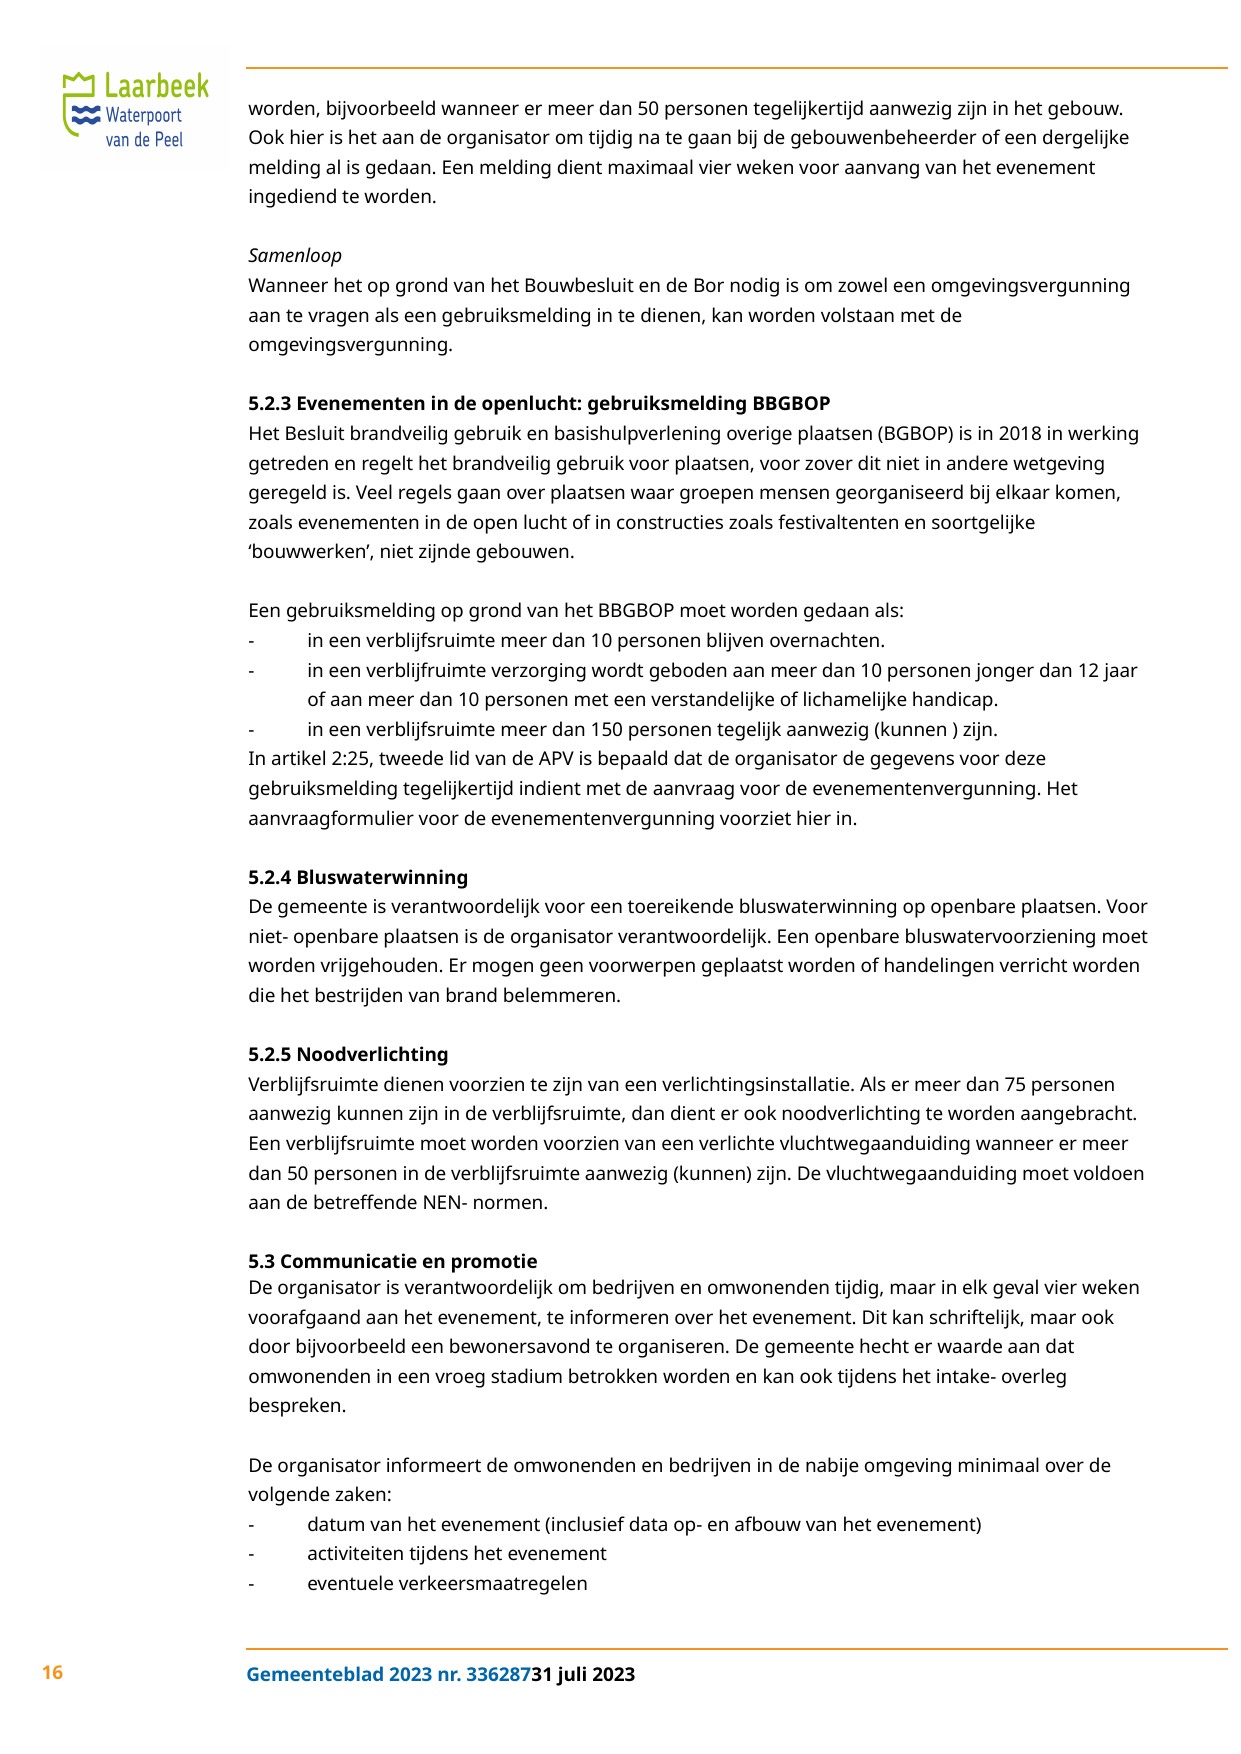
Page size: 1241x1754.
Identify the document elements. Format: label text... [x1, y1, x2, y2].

text Samenloop [248, 243, 1152, 268]
text 5.2.3 Evenementen in de openlucht: gebruiksmelding BBGBOP [248, 391, 1152, 416]
picture [41, 47, 231, 172]
list in een verblijfsruimte meer dan 150 personen tegelijk aanwezig (kunnen ) zijn. [248, 716, 1152, 742]
text De organisator informeert de omwonenden en bedrijven in de nabije omgeving minimaal over de volgende zaken: [248, 1452, 1152, 1507]
list in een verblijfsruimte meer dan 10 personen blijven overnachten. [248, 627, 1152, 653]
text Het Besluit brandveilig gebruik en basishulpverlening overige plaatsen (BGBOP) is in 2018 in werking getreden en regelt het brandveilig gebruik voor plaatsen, voor zover dit niet in andere wetgeving geregeld is. Veel regels gaan over plaatsen waar groepen mensen georganiseerd bij elkaar komen, zoals evenementen in de open lucht of in constructies zoals festivaltenten en soortgelijke ‘bouwwerken’, niet zijnde gebouwen. [248, 420, 1152, 564]
list activiteiten tijdens het evenement [248, 1541, 1152, 1566]
text worden, bijvoorbeeld wanneer er meer dan 50 personen tegelijkertijd aanwezig zijn in het gebouw. Ook hier is het aan de organisator om tijdig na te gaan bij de gebouwenbeheerder of een dergelijke melding al is gedaan. Een melding dient maximaal vier weken voor aanvang van het evenement ingediend te worden. [248, 95, 1152, 209]
list eventuele verkeersmaatregelen [248, 1570, 1152, 1596]
text 5.2.4 Bluswaterwinning [248, 864, 1152, 890]
text 5.2.5 Noodverlichting [248, 1041, 1152, 1067]
text Wanneer het op grond van het Bouwbesluit en de Bor nodig is om zowel een omgevingsvergunning aan te vragen als een gebruiksmelding in te dienen, kan worden volstaan met de omgevingsvergunning. [248, 272, 1152, 357]
text De gemeente is verantwoordelijk voor een toereikende bluswaterwinning op openbare plaatsen. Voor niet- openbare plaatsen is de organisator verantwoordelijk. Een openbare bluswatervoorziening moet worden vrijgehouden. Er mogen geen voorwerpen geplaatst worden of handelingen verricht worden die het bestrijden van brand belemmeren. [248, 893, 1152, 1008]
list in een verblijfruimte verzorging wordt geboden aan meer dan 10 personen jonger dan 12 jaar of aan meer dan 10 personen met een verstandelijke of lichamelijke handicap. [248, 657, 1152, 712]
list datum van het evenement (inclusief data op- en afbouw van het evenement) [248, 1511, 1152, 1537]
text 5.3 Communicatie en promotie [248, 1248, 1152, 1274]
text Een gebruiksmelding op grond van het BBGBOP moet worden gedaan als: [248, 598, 1152, 623]
text De organisator is verantwoordelijk om bedrijven en omwonenden tijdig, maar in elk geval vier weken voorafgaand aan het evenement, te informeren over het evenement. Dit kan schriftelijk, maar ook door bijvoorbeeld een bewonersavond te organiseren. De gemeente hecht er waarde aan dat omwonenden in een vroeg stadium betrokken worden en kan ook tijdens het intake- overleg bespreken. [248, 1274, 1152, 1418]
text In artikel 2:25, tweede lid van de APV is bepaald dat de organisator de gegevens voor deze gebruiksmelding tegelijkertijd indient met de aanvraag voor de evenementenvergunning. Het aanvraagformulier voor de evenementenvergunning voorziet hier in. [248, 746, 1152, 831]
text Verblijfsruimte dienen voorzien te zijn van een verlichtingsinstallatie. Als er meer dan 75 personen aanwezig kunnen zijn in de verblijfsruimte, dan dient er ook noodverlichting te worden aangebracht. Een verblijfsruimte moet worden voorzien van een verlichte vluchtwegaanduiding wanneer er meer dan 50 personen in de verblijfsruimte aanwezig (kunnen) zijn. De vluchtwegaanduiding moet voldoen aan de betreffende NEN- normen. [248, 1071, 1152, 1215]
